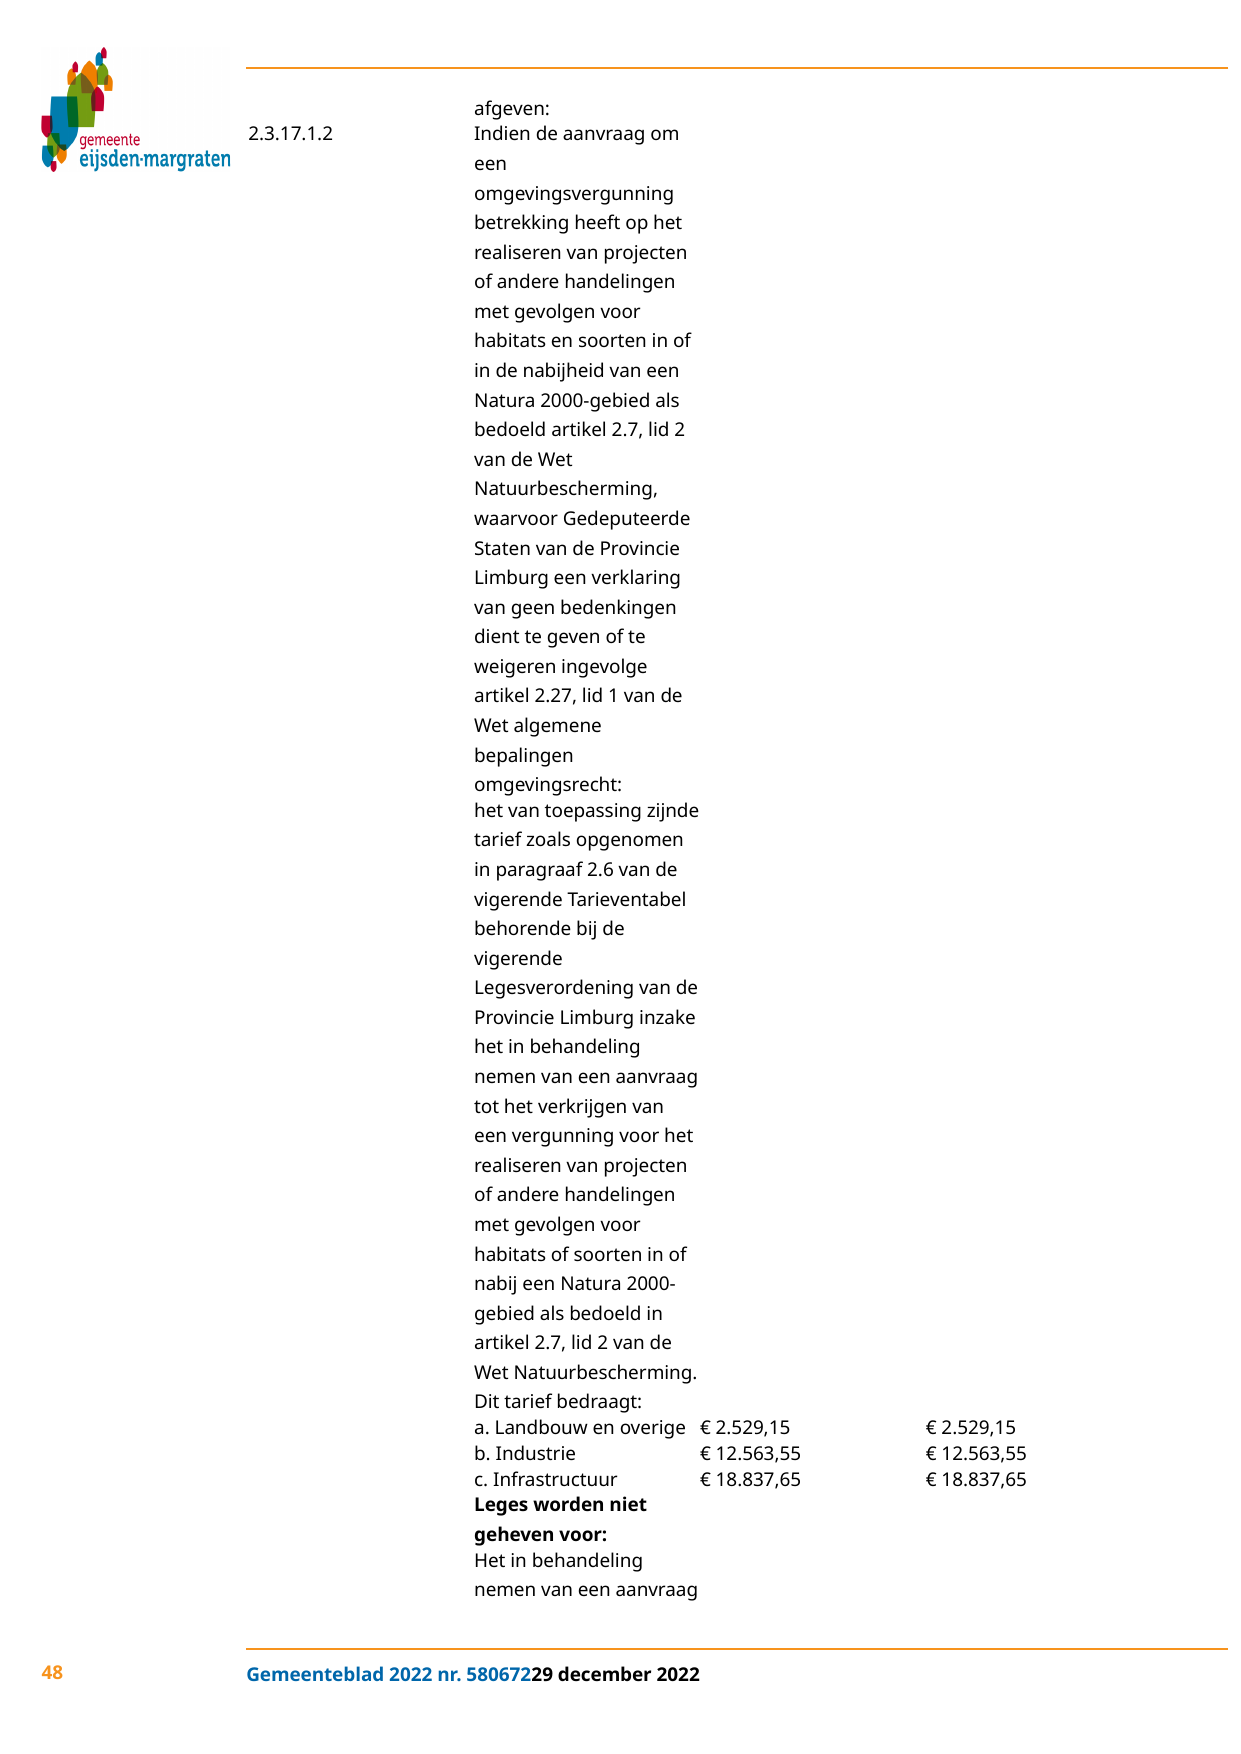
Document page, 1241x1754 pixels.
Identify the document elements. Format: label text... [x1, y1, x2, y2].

table_cell € 18.837,65 [700, 1466, 926, 1492]
table_cell [248, 1547, 474, 1602]
table_cell [248, 95, 474, 121]
picture [41, 47, 231, 172]
table_cell € 12.563,55 [926, 1440, 1152, 1466]
table_cell [700, 797, 926, 1414]
table_cell [248, 1466, 474, 1492]
table_cell [248, 797, 474, 1414]
table_cell b. Industrie [474, 1440, 700, 1466]
table_cell [248, 1492, 474, 1547]
table_cell 2.3.17.1.2 [248, 121, 474, 797]
table_cell € 12.563,55 [700, 1440, 926, 1466]
table_cell [248, 1415, 474, 1440]
table_cell c. Infrastructuur [474, 1466, 700, 1492]
table_cell Leges worden niet geheven voor: [474, 1492, 700, 1547]
table_cell [700, 95, 926, 121]
table_cell [926, 797, 1152, 1414]
table_cell [700, 1547, 926, 1602]
table_cell a. Landbouw en overige [474, 1415, 700, 1440]
table_cell [926, 1547, 1152, 1602]
table_cell afgeven: [474, 95, 700, 121]
table_cell € 2.529,15 [700, 1415, 926, 1440]
table_cell € 18.837,65 [926, 1466, 1152, 1492]
table_cell het van toepassing zijnde tarief zoals opgenomen in paragraaf 2.6 van de vigerende Tarieventabel behorende bij de vigerende Legesverordening van de Provincie Limburg inzake het in behandeling nemen van een aanvraag tot het verkrijgen van een vergunning voor het realiseren van projecten of andere handelingen met gevolgen voor habitats of soorten in of nabij een Natura 2000-gebied als bedoeld in artikel 2.7, lid 2 van de Wet Natuurbescherming. Dit tarief bedraagt: [474, 797, 700, 1414]
table_cell [248, 1440, 474, 1466]
table_cell € 2.529,15 [926, 1415, 1152, 1440]
table_cell [926, 95, 1152, 121]
table_cell [700, 1492, 926, 1547]
table_cell Indien de aanvraag om een omgevingsvergunning betrekking heeft op het realiseren van projecten of andere handelingen met gevolgen voor habitats en soorten in of in de nabijheid van een Natura 2000-gebied als bedoeld artikel 2.7, lid 2 van de Wet Natuurbescherming, waarvoor Gedeputeerde Staten van de Provincie Limburg een verklaring van geen bedenkingen dient te geven of te weigeren ingevolge artikel 2.27, lid 1 van de Wet algemene bepalingen omgevingsrecht: [474, 121, 700, 797]
table_cell [926, 1492, 1152, 1547]
table_cell Het in behandeling nemen van een aanvraag [474, 1547, 700, 1602]
table_cell [700, 121, 926, 797]
table_cell [926, 121, 1152, 797]
